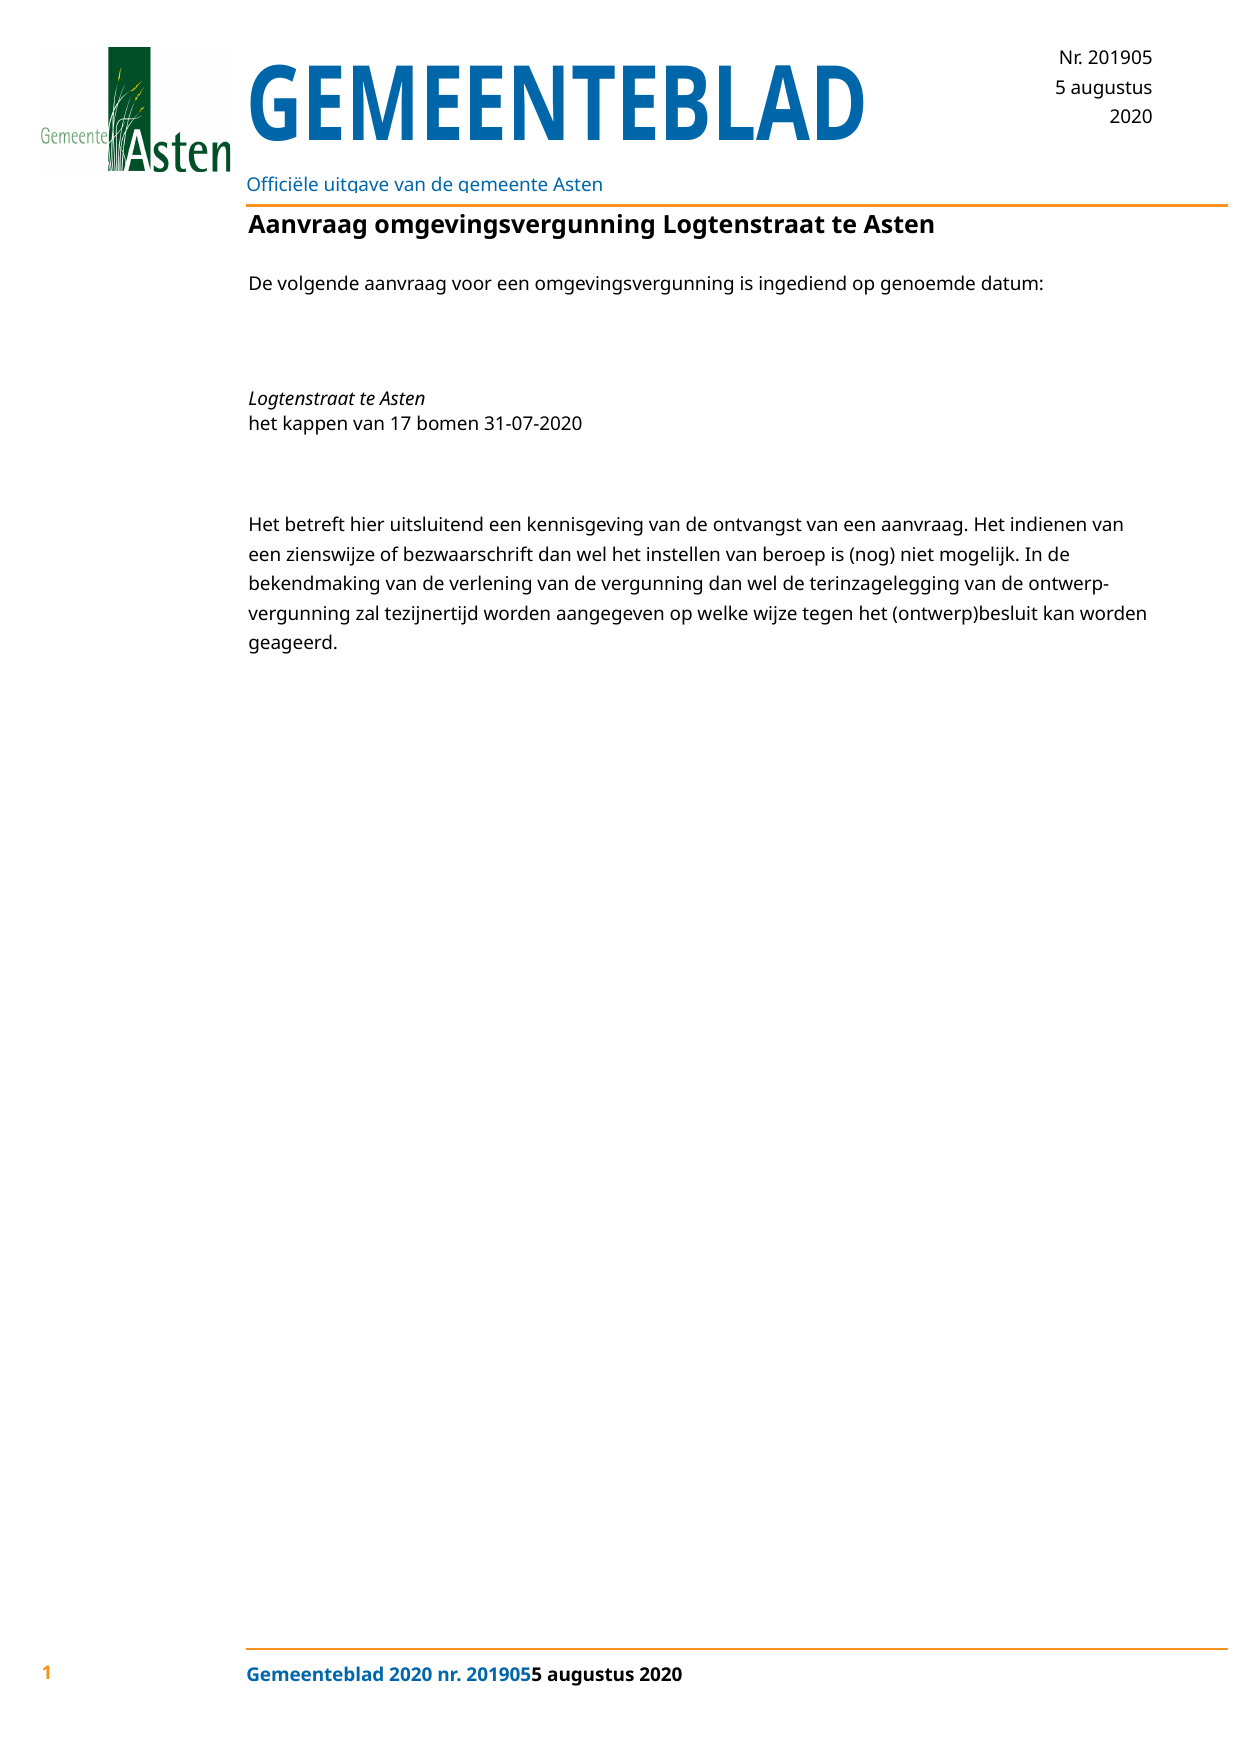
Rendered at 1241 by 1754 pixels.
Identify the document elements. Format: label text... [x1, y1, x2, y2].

text De volgende aanvraag voor een omgevingsvergunning is ingediend op genoemde datum: [248, 270, 1152, 296]
text Aanvraag omgevingsvergunning Logtenstraat te Asten [248, 207, 1152, 241]
text Het betreft hier uitsluitend een kennisgeving van de ontvangst van een aanvraag. Het indienen van een zienswijze of bezwaarschrift dan wel het instellen van beroep is (nog) niet mogelijk. In de bekendmaking van de verlening van de vergunning dan wel de terinzagelegging van de ontwerp-vergunning zal tezijnertijd worden aangegeven op welke wijze tegen het (ontwerp)besluit kan worden geageerd. [248, 511, 1152, 655]
text Logtenstraat te Asten [248, 385, 1152, 410]
picture [41, 47, 231, 172]
text het kappen van 17 bomen 31-07-2020 [248, 410, 1152, 436]
